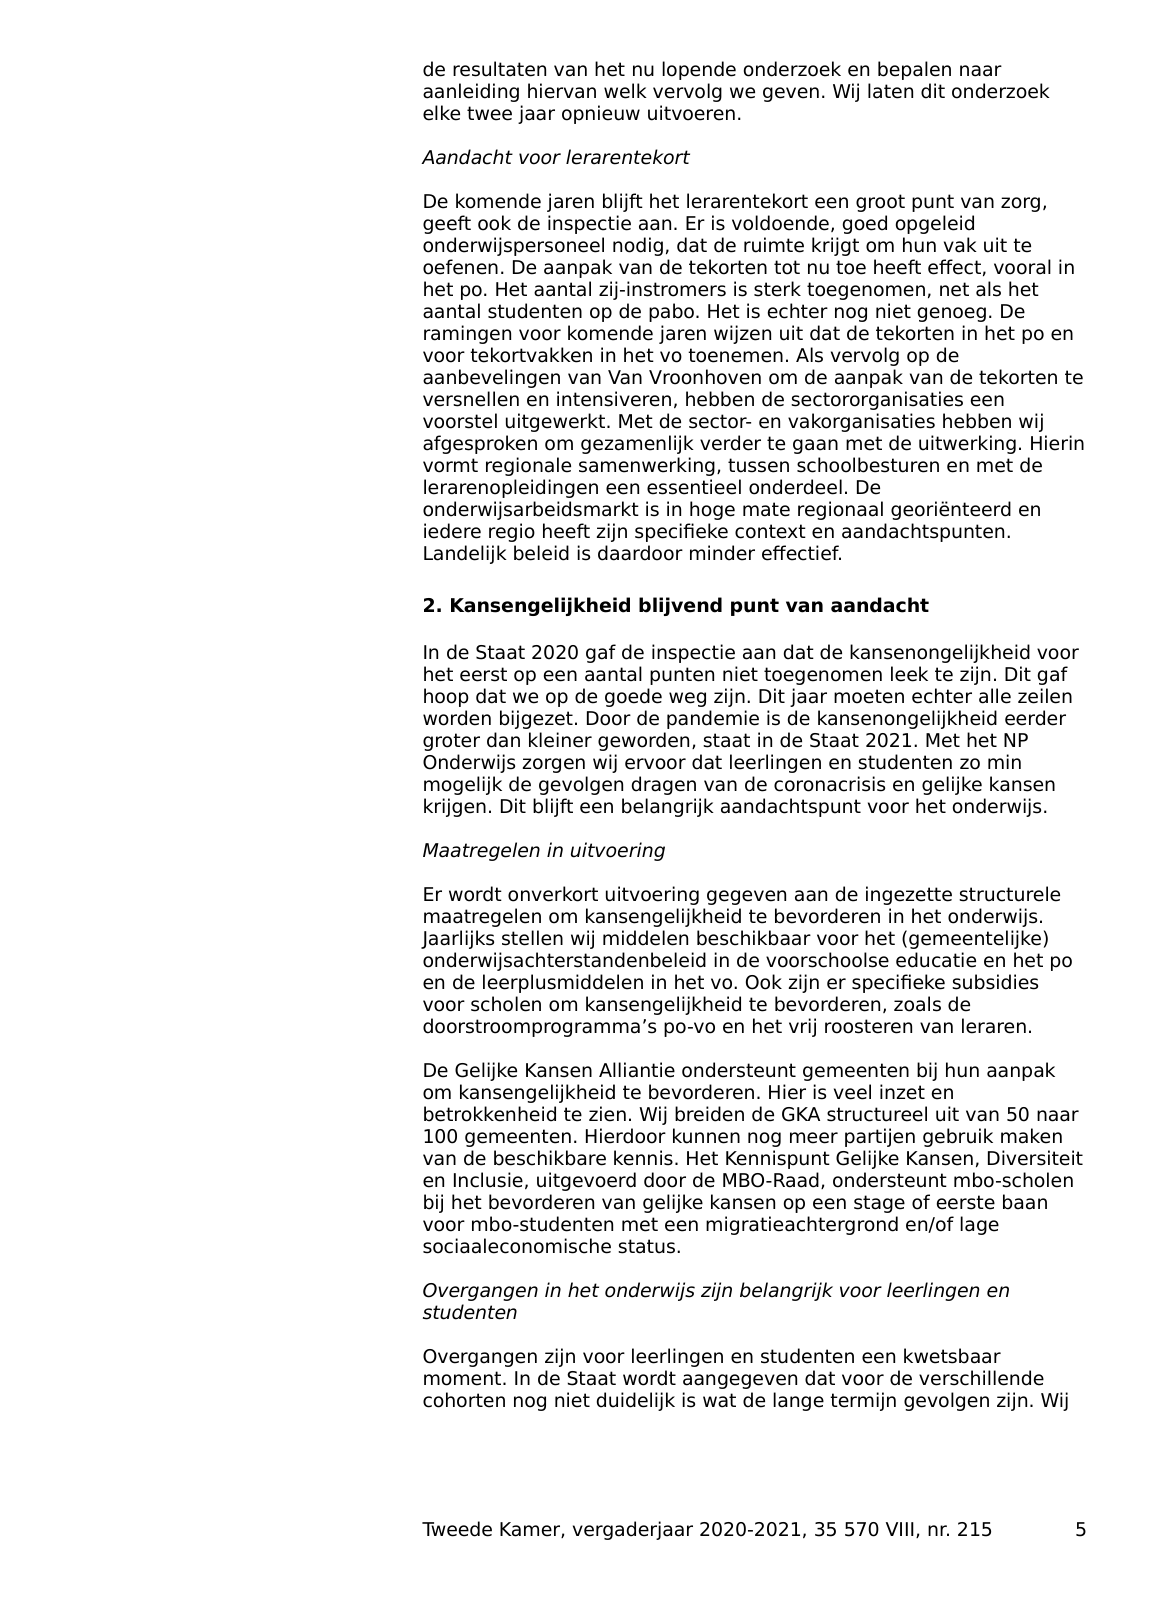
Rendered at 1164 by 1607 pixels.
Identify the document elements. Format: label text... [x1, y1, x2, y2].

subtitle Maatregelen in uitvoering [422, 840, 1087, 862]
subtitle Overgangen in het onderwijs zijn belangrijk voor leerlingen en studenten [422, 1280, 1087, 1324]
text De komende jaren blijft het lerarentekort een groot punt van zorg, geeft ook de inspectie aan. Er is voldoende, goed opgeleid onderwijspersoneel nodig, dat de ruimte krijgt om hun vak uit te oefenen. De aanpak van de tekorten tot nu toe heeft effect, vooral in het po. Het aantal zij-instromers is sterk toegenomen, net als het aantal studenten op de pabo. Het is echter nog niet genoeg. De ramingen voor komende jaren wijzen uit dat de tekorten in het po en voor tekortvakken in het vo toenemen. Als vervolg op de aanbevelingen van Van Vroonhoven om de aanpak van de tekorten te versnellen en intensiveren, hebben de sectororganisaties een voorstel uitgewerkt. Met de sector- en vakorganisaties hebben wij afgesproken om gezamenlijk verder te gaan met de uitwerking. Hierin vormt regionale samenwerking, tussen schoolbesturen en met de lerarenopleidingen een essentieel onderdeel. De onderwijsarbeidsmarkt is in hoge mate regionaal georiënteerd en iedere regio heeft zijn specifieke context en aandachtspunten. Landelijk beleid is daardoor minder effectief. [422, 191, 1087, 565]
text Overgangen zijn voor leerlingen en studenten een kwetsbaar moment. In de Staat wordt aangegeven dat voor de verschillende cohorten nog niet duidelijk is wat de lange termijn gevolgen zijn. Wij [422, 1346, 1087, 1412]
text De Gelijke Kansen Alliantie ondersteunt gemeenten bij hun aanpak om kansengelijkheid te bevorderen. Hier is veel inzet en betrokkenheid te zien. Wij breiden de GKA structureel uit van 50 naar 100 gemeenten. Hierdoor kunnen nog meer partijen gebruik maken van de beschikbare kennis. Het Kennispunt Gelijke Kansen, Diversiteit en Inclusie, uitgevoerd door de MBO-Raad, ondersteunt mbo-scholen bij het bevorderen van gelijke kansen op een stage of eerste baan voor mbo-studenten met een migratieachtergrond en/of lage sociaaleconomische status. [422, 1060, 1087, 1258]
subtitle Aandacht voor lerarentekort [422, 147, 1087, 169]
text de resultaten van het nu lopende onderzoek en bepalen naar aanleiding hiervan welk vervolg we geven. Wij laten dit onderzoek elke twee jaar opnieuw uitvoeren. [422, 59, 1087, 125]
text Er wordt onverkort uitvoering gegeven aan de ingezette structurele maatregelen om kansengelijkheid te bevorderen in het onderwijs. Jaarlijks stellen wij middelen beschikbaar voor het (gemeentelijke) onderwijsachterstandenbeleid in de voorschoolse educatie en het po en de leerplusmiddelen in het vo. Ook zijn er specifieke subsidies voor scholen om kansengelijkheid te bevorderen, zoals de doorstroomprogramma’s po-vo en het vrij roosteren van leraren. [422, 884, 1087, 1038]
text In de Staat 2020 gaf de inspectie aan dat de kansenongelijkheid voor het eerst op een aantal punten niet toegenomen leek te zijn. Dit gaf hoop dat we op de goede weg zijn. Dit jaar moeten echter alle zeilen worden bijgezet. Door de pandemie is de kansenongelijkheid eerder groter dan kleiner geworden, staat in de Staat 2021. Met het NP Onderwijs zorgen wij ervoor dat leerlingen en studenten zo min mogelijk de gevolgen dragen van de coronacrisis en gelijke kansen krijgen. Dit blijft een belangrijk aandachtspunt voor het onderwijs. [422, 642, 1087, 818]
subtitle 2. Kansengelijkheid blijvend punt van aandacht [422, 595, 1087, 617]
